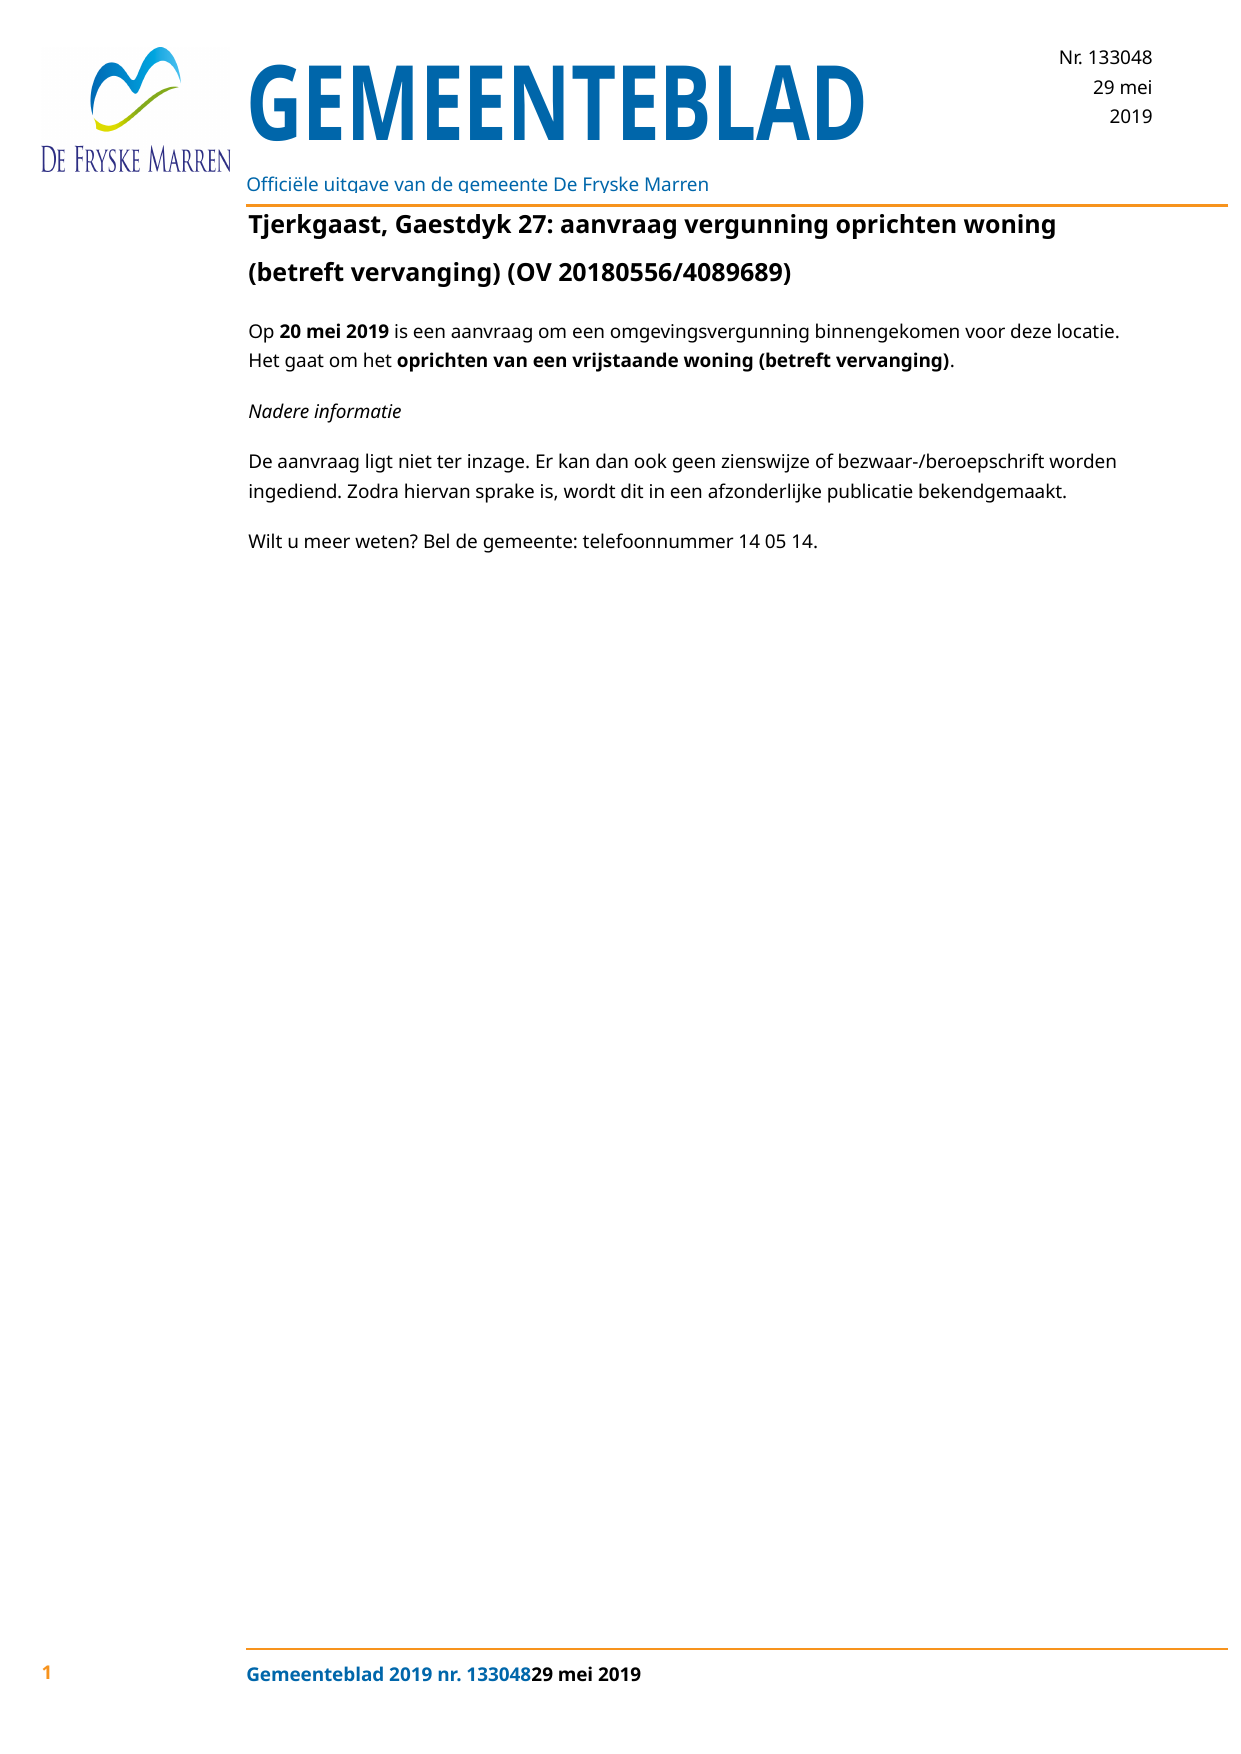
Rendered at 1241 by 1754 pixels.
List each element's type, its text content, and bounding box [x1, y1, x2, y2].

text De aanvraag ligt niet ter inzage. Er kan dan ook geen zienswijze of bezwaar-/beroepschrift worden ingediend. Zodra hiervan sprake is, wordt dit in een afzonderlijke publicatie bekendgemaakt. [248, 448, 1152, 504]
text Wilt u meer weten? Bel de gemeente: telefoonnummer 14 05 14. [248, 528, 1152, 554]
picture [41, 47, 231, 172]
text Op 20 mei 2019 is een aanvraag om een omgevingsvergunning binnengekomen voor deze locatie. Het gaat om het oprichten van een vrijstaande woning (betreft vervanging). [248, 318, 1152, 373]
text Nadere informatie [248, 398, 1152, 424]
text Tjerkgaast, Gaestdyk 27: aanvraag vergunning oprichten woning (betreft vervanging) (OV 20180556/4089689) [248, 207, 1152, 288]
